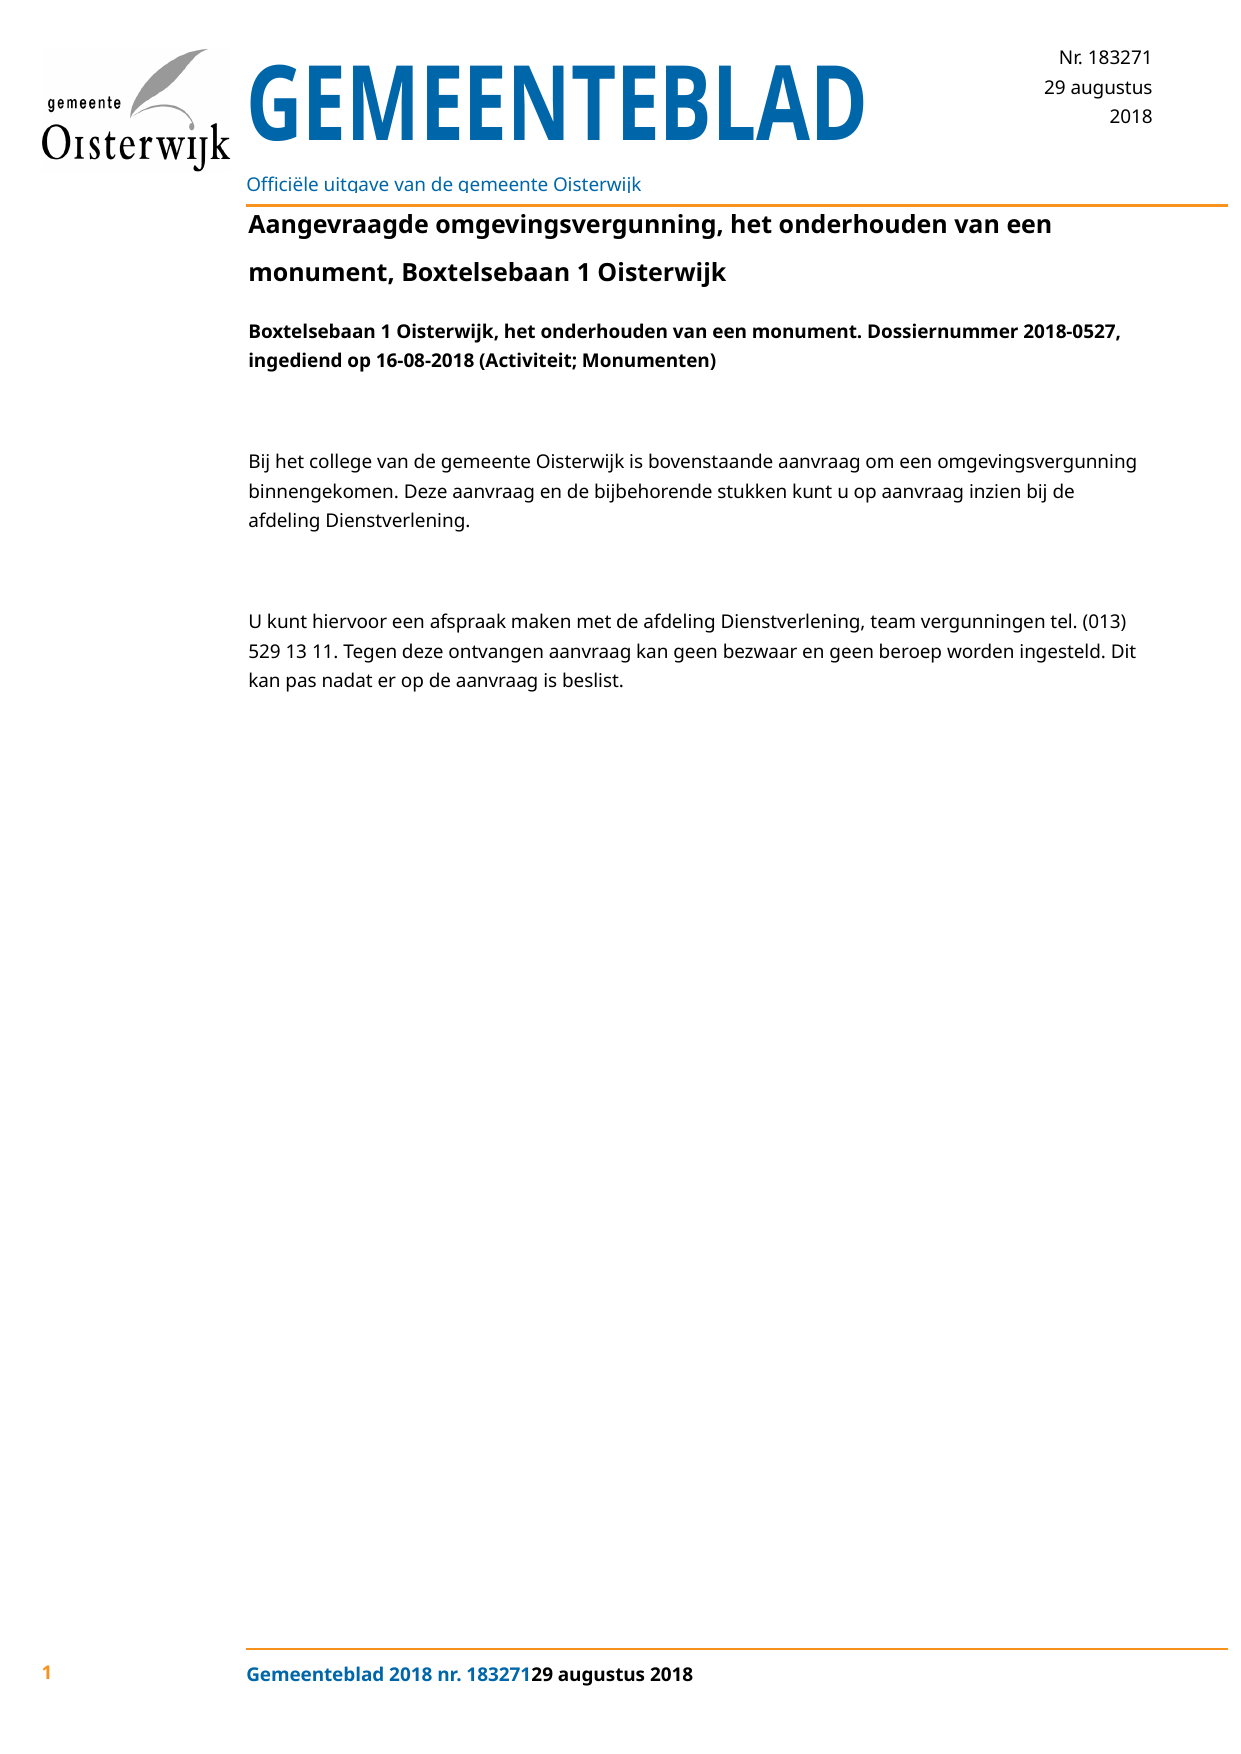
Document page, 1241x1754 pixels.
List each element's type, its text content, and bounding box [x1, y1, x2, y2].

text Bij het college van de gemeente Oisterwijk is bovenstaande aanvraag om een omgevingsvergunning binnengekomen. Deze aanvraag en de bijbehorende stukken kunt u op aanvraag inzien bij de afdeling Dienstverlening. [248, 448, 1152, 533]
picture [41, 47, 231, 172]
text Boxtelsebaan 1 Oisterwijk, het onderhouden van een monument. Dossiernummer 2018-0527, ingediend op 16-08-2018 (Activiteit; Monumenten) [248, 318, 1152, 373]
text Aangevraagde omgevingsvergunning, het onderhouden van een monument, Boxtelsebaan 1 Oisterwijk [248, 207, 1152, 288]
text U kunt hiervoor een afspraak maken met de afdeling Dienstverlening, team vergunningen tel. (013) 529 13 11. Tegen deze ontvangen aanvraag kan geen bezwaar en geen beroep worden ingesteld. Dit kan pas nadat er op de aanvraag is beslist. [248, 608, 1152, 693]
